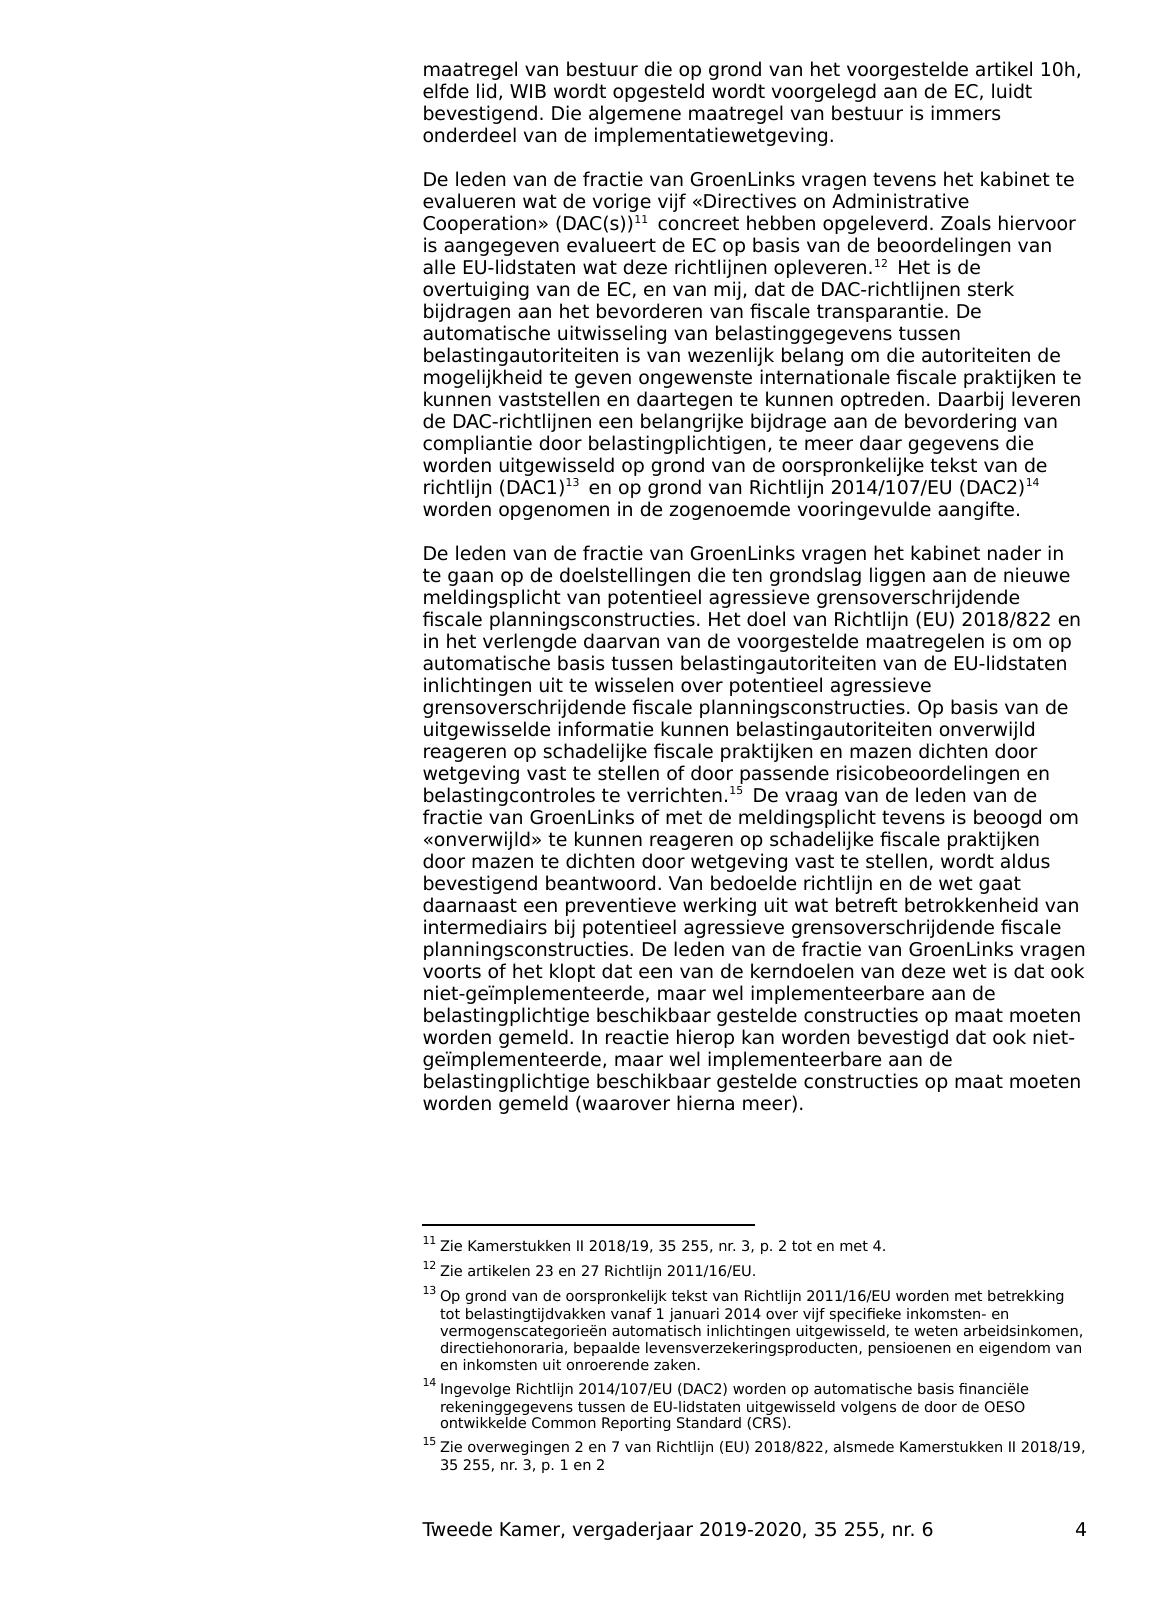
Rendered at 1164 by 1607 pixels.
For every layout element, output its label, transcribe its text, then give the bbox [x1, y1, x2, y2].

text Zie overwegingen 2 en 7 van Richtlijn (EU) 2018/822, alsmede Kamerstukken II 2018/19, 35 255, nr. 3, p. 1 en 2 [422, 1435, 1087, 1474]
text Op grond van de oorspronkelijk tekst van Richtlijn 2011/16/EU worden met betrekking tot belastingtijdvakken vanaf 1 januari 2014 over vijf specifieke inkomsten- en vermogenscategorieën automatisch inlichtingen uitgewisseld, te weten arbeidsinkomen, directiehonoraria, bepaalde levensverzekeringsproducten, pensioenen en eigendom van en inkomsten uit onroerende zaken. [422, 1284, 1087, 1374]
text maatregel van bestuur die op grond van het voorgestelde artikel 10h, elfde lid, WIB wordt opgesteld wordt voorgelegd aan de EC, luidt bevestigend. Die algemene maatregel van bestuur is immers onderdeel van de implementatiewetgeving. [422, 59, 1087, 147]
text De leden van de fractie van GroenLinks vragen tevens het kabinet te evalueren wat de vorige vijf «Directives on Administrative Cooperation» (DAC(s)) concreet hebben opgeleverd. Zoals hiervoor is aangegeven evalueert de EC op basis van de beoordelingen van alle EU-lidstaten wat deze richtlijnen opleveren. Het is de overtuiging van de EC, en van mij, dat de DAC-richtlijnen sterk bijdragen aan het bevorderen van fiscale transparantie. De automatische uitwisseling van belastinggegevens tussen belastingautoriteiten is van wezenlijk belang om die autoriteiten de mogelijkheid te geven ongewenste internationale fiscale praktijken te kunnen vaststellen en daartegen te kunnen optreden. Daarbij leveren de DAC-richtlijnen een belangrijke bijdrage aan de bevordering van compliantie door belastingplichtigen, te meer daar gegevens die worden uitgewisseld op grond van de oorspronkelijke tekst van de richtlijn (DAC1) en op grond van Richtlijn 2014/107/EU (DAC2) worden opgenomen in de zogenoemde vooringevulde aangifte. [422, 169, 1087, 521]
text De leden van de fractie van GroenLinks vragen het kabinet nader in te gaan op de doelstellingen die ten grondslag liggen aan de nieuwe meldingsplicht van potentieel agressieve grensoverschrijdende fiscale planningsconstructies. Het doel van Richtlijn (EU) 2018/822 en in het verlengde daarvan van de voorgestelde maatregelen is om op automatische basis tussen belastingautoriteiten van de EU-lidstaten inlichtingen uit te wisselen over potentieel agressieve grensoverschrijdende fiscale planningsconstructies. Op basis van de uitgewisselde informatie kunnen belastingautoriteiten onverwijld reageren op schadelijke fiscale praktijken en mazen dichten door wetgeving vast te stellen of door passende risicobeoordelingen en belastingcontroles te verrichten. De vraag van de leden van de fractie van GroenLinks of met de meldingsplicht tevens is beoogd om «onverwijld» te kunnen reageren op schadelijke fiscale praktijken door mazen te dichten door wetgeving vast te stellen, wordt aldus bevestigend beantwoord. Van bedoelde richtlijn en de wet gaat daarnaast een preventieve werking uit wat betreft betrokkenheid van intermediairs bij potentieel agressieve grensoverschrijdende fiscale planningsconstructies. De leden van de fractie van GroenLinks vragen voorts of het klopt dat een van de kerndoelen van deze wet is dat ook niet-geïmplementeerde, maar wel implementeerbare aan de belastingplichtige beschikbaar gestelde constructies op maat moeten worden gemeld. In reactie hierop kan worden bevestigd dat ook niet-geïmplementeerde, maar wel implementeerbare aan de belastingplichtige beschikbaar gestelde constructies op maat moeten worden gemeld (waarover hierna meer). [422, 543, 1087, 1114]
text Zie Kamerstukken II 2018/19, 35 255, nr. 3, p. 2 tot en met 4. [422, 1234, 1087, 1256]
text Zie artikelen 23 en 27 Richtlijn 2011/16/EU. [422, 1259, 1087, 1281]
text Ingevolge Richtlijn 2014/107/EU (DAC2) worden op automatische basis financiële rekeninggegevens tussen de EU-lidstaten uitgewisseld volgens de door de OESO ontwikkelde Common Reporting Standard (CRS). [422, 1377, 1087, 1432]
